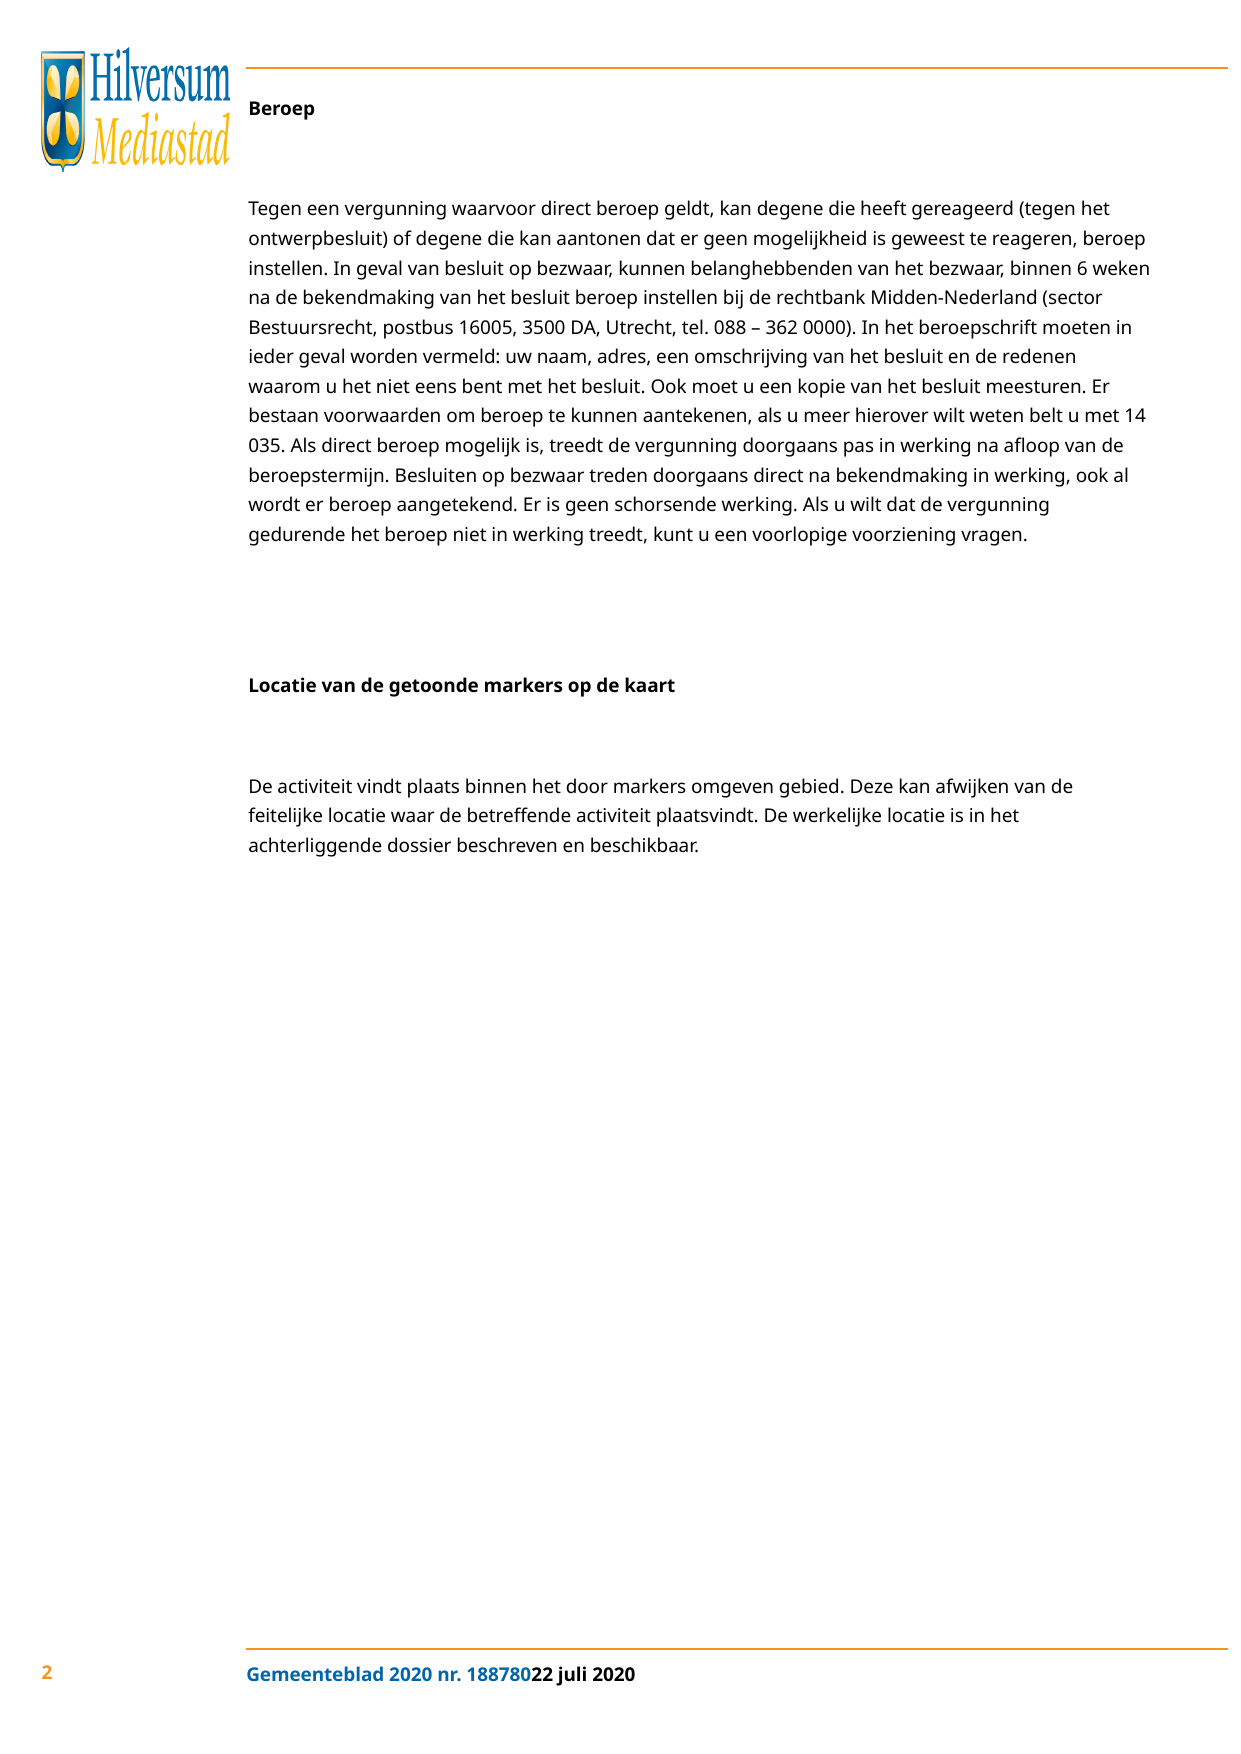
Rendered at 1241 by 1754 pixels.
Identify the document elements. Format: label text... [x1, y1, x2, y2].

picture [41, 47, 231, 172]
text Beroep [248, 95, 1152, 121]
text De activiteit vindt plaats binnen het door markers omgeven gebied. Deze kan afwijken van de feitelijke locatie waar de betreffende activiteit plaatsvindt. De werkelijke locatie is in het achterliggende dossier beschreven en beschikbaar. [248, 773, 1152, 858]
text Tegen een vergunning waarvoor direct beroep geldt, kan degene die heeft gereageerd (tegen het ontwerpbesluit) of degene die kan aantonen dat er geen mogelijkheid is geweest te reageren, beroep instellen. In geval van besluit op bezwaar, kunnen belanghebbenden van het bezwaar, binnen 6 weken na de bekendmaking van het besluit beroep instellen bij de rechtbank Midden-Nederland (sector Bestuursrecht, postbus 16005, 3500 DA, Utrecht, tel. 088 – 362 0000). In het beroepschrift moeten in ieder geval worden vermeld: uw naam, adres, een omschrijving van het besluit en de redenen waarom u het niet eens bent met het besluit. Ook moet u een kopie van het besluit meesturen. Er bestaan voorwaarden om beroep te kunnen aantekenen, als u meer hierover wilt weten belt u met 14 035. Als direct beroep mogelijk is, treedt de vergunning doorgaans pas in werking na afloop van de beroepstermijn. Besluiten op bezwaar treden doorgaans direct na bekendmaking in werking, ook al wordt er beroep aangetekend. Er is geen schorsende werking. Als u wilt dat de vergunning gedurende het beroep niet in werking treedt, kunt u een voorlopige voorziening vragen. [248, 196, 1152, 547]
text Locatie van de getoonde markers op de kaart [248, 672, 1152, 698]
